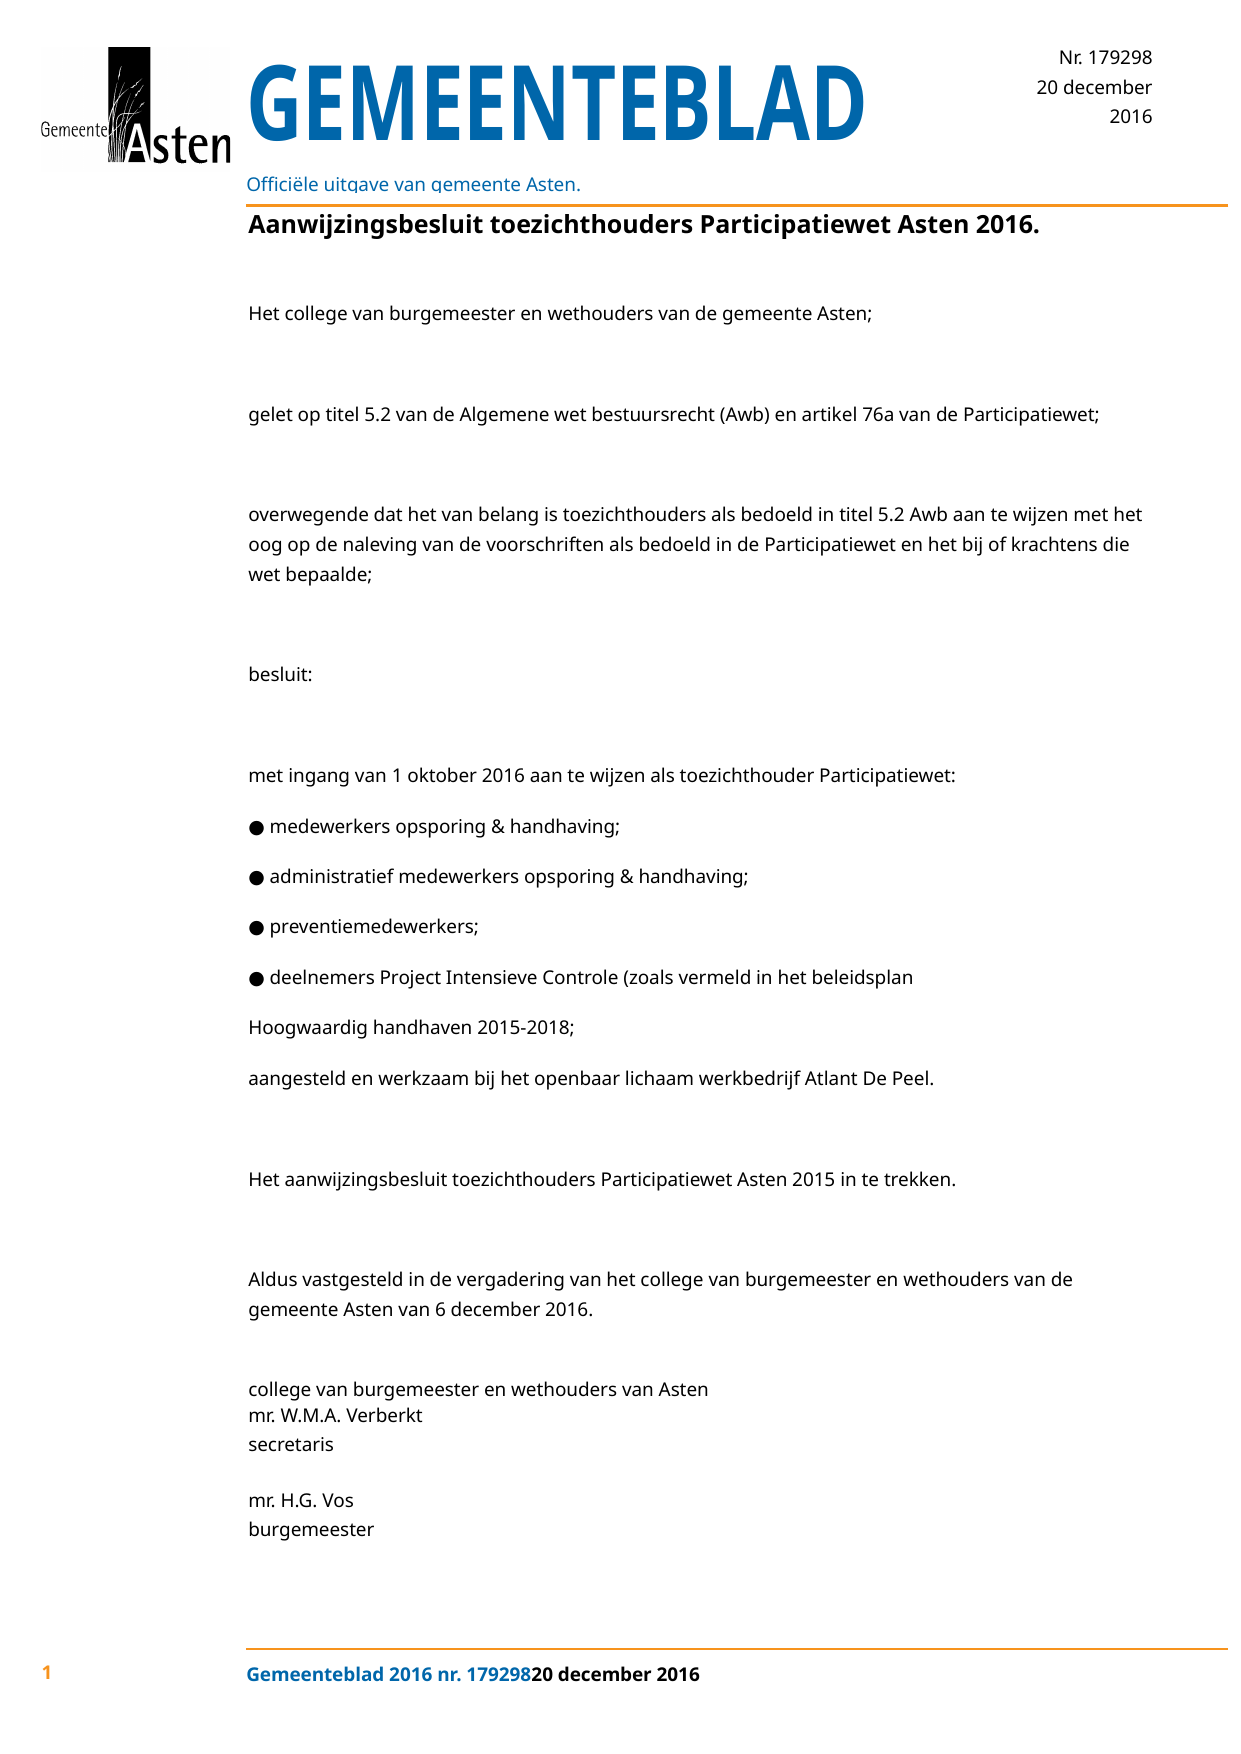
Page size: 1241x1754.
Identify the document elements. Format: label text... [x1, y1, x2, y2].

text Aldus vastgesteld in de vergadering van het college van burgemeester en wethouders van de gemeente Asten van 6 december 2016. [248, 1267, 1152, 1322]
text ● medewerkers opsporing & handhaving; [248, 813, 1152, 838]
text overwegende dat het van belang is toezichthouders als bedoeld in titel 5.2 Awb aan te wijzen met het oog op de naleving van de voorschriften als bedoeld in de Participatiewet en het bij of krachtens die wet bepaalde; [248, 502, 1152, 586]
text besluit: [248, 662, 1152, 687]
text met ingang van 1 oktober 2016 aan te wijzen als toezichthouder Participatiewet: [248, 762, 1152, 788]
text Aanwijzingsbesluit toezichthouders Participatiewet Asten 2016. [248, 207, 1152, 241]
text aangesteld en werkzaam bij het openbaar lichaam werkbedrijf Atlant De Peel. [248, 1065, 1152, 1091]
text ● preventiemedewerkers; [248, 914, 1152, 939]
text Het college van burgemeester en wethouders van de gemeente Asten; [248, 300, 1152, 326]
table_header college van burgemeester en wethouders van Asten [248, 1376, 1152, 1402]
text gelet op titel 5.2 van de Algemene wet bestuursrecht (Awb) en artikel 76a van de Participatiewet; [248, 401, 1152, 426]
text Het aanwijzingsbesluit toezichthouders Participatiewet Asten 2015 in te trekken. [248, 1166, 1152, 1191]
picture [41, 47, 231, 172]
text Hoogwaardig handhaven 2015-2018; [248, 1014, 1152, 1040]
table_cell [637, 1487, 1152, 1542]
text ● deelnemers Project Intensieve Controle (zoals vermeld in het beleidsplan [248, 964, 1152, 990]
table_cell [637, 1402, 1152, 1487]
table_cell mr. H.G. Vos burgemeester [248, 1487, 637, 1542]
text ● administratief medewerkers opsporing & handhaving; [248, 863, 1152, 889]
table_cell mr. W.M.A. Verberkt secretaris [248, 1402, 637, 1487]
